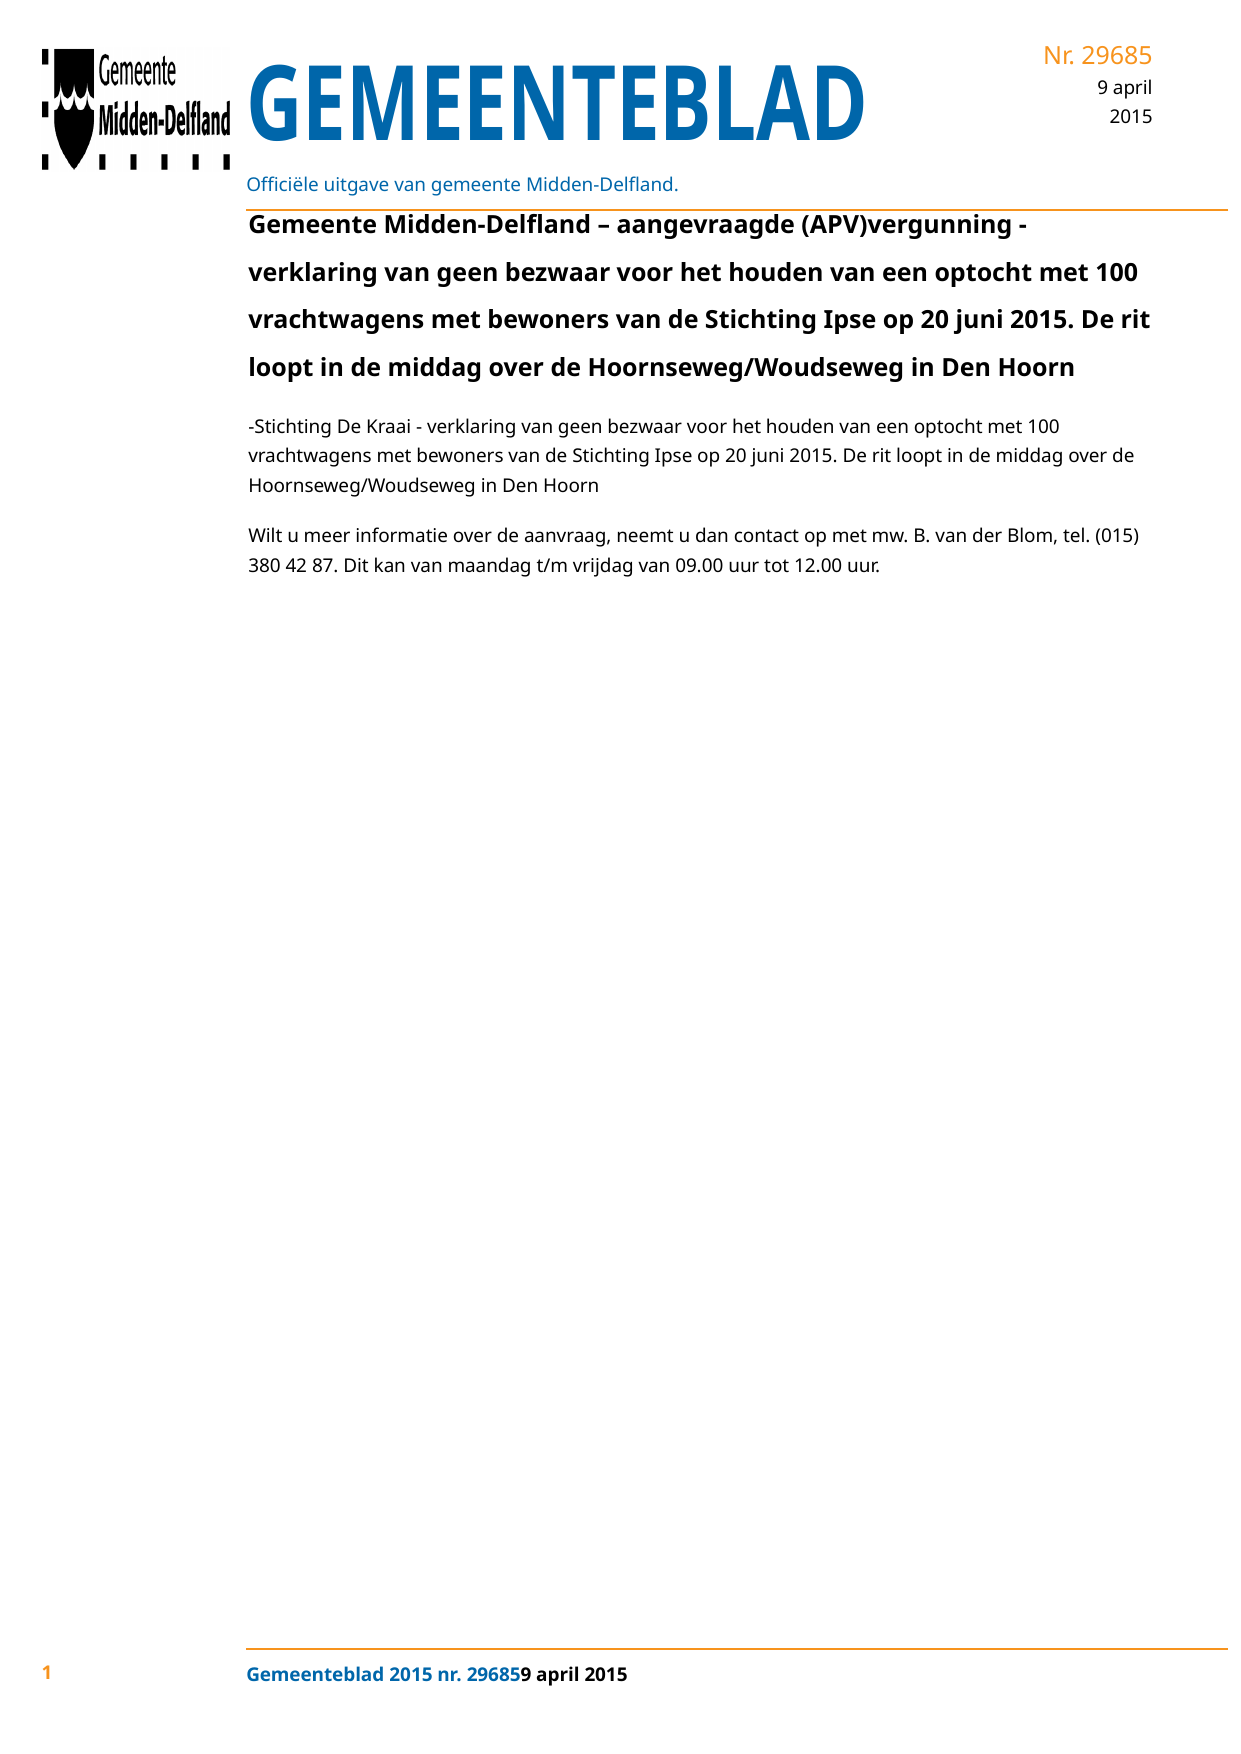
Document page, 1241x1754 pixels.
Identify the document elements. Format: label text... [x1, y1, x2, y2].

text Wilt u meer informatie over de aanvraag, neemt u dan contact op met mw. B. van der Blom, tel. (015) 380 42 87. Dit kan van maandag t/m vrijdag van 09.00 uur tot 12.00 uur. [248, 523, 1152, 578]
text Gemeente Midden-Delfland – aangevraagde (APV)vergunning - verklaring van geen bezwaar voor het houden van een optocht met 100 vrachtwagens met bewoners van de Stichting Ipse op 20 juni 2015. De rit loopt in de middag over de Hoornseweg/Woudseweg in Den Hoorn [248, 211, 1152, 384]
picture [41, 47, 231, 172]
text -Stichting De Kraai - verklaring van geen bezwaar voor het houden van een optocht met 100 vrachtwagens met bewoners van de Stichting Ipse op 20 juni 2015. De rit loopt in de middag over de Hoornseweg/Woudseweg in Den Hoorn [248, 413, 1152, 498]
